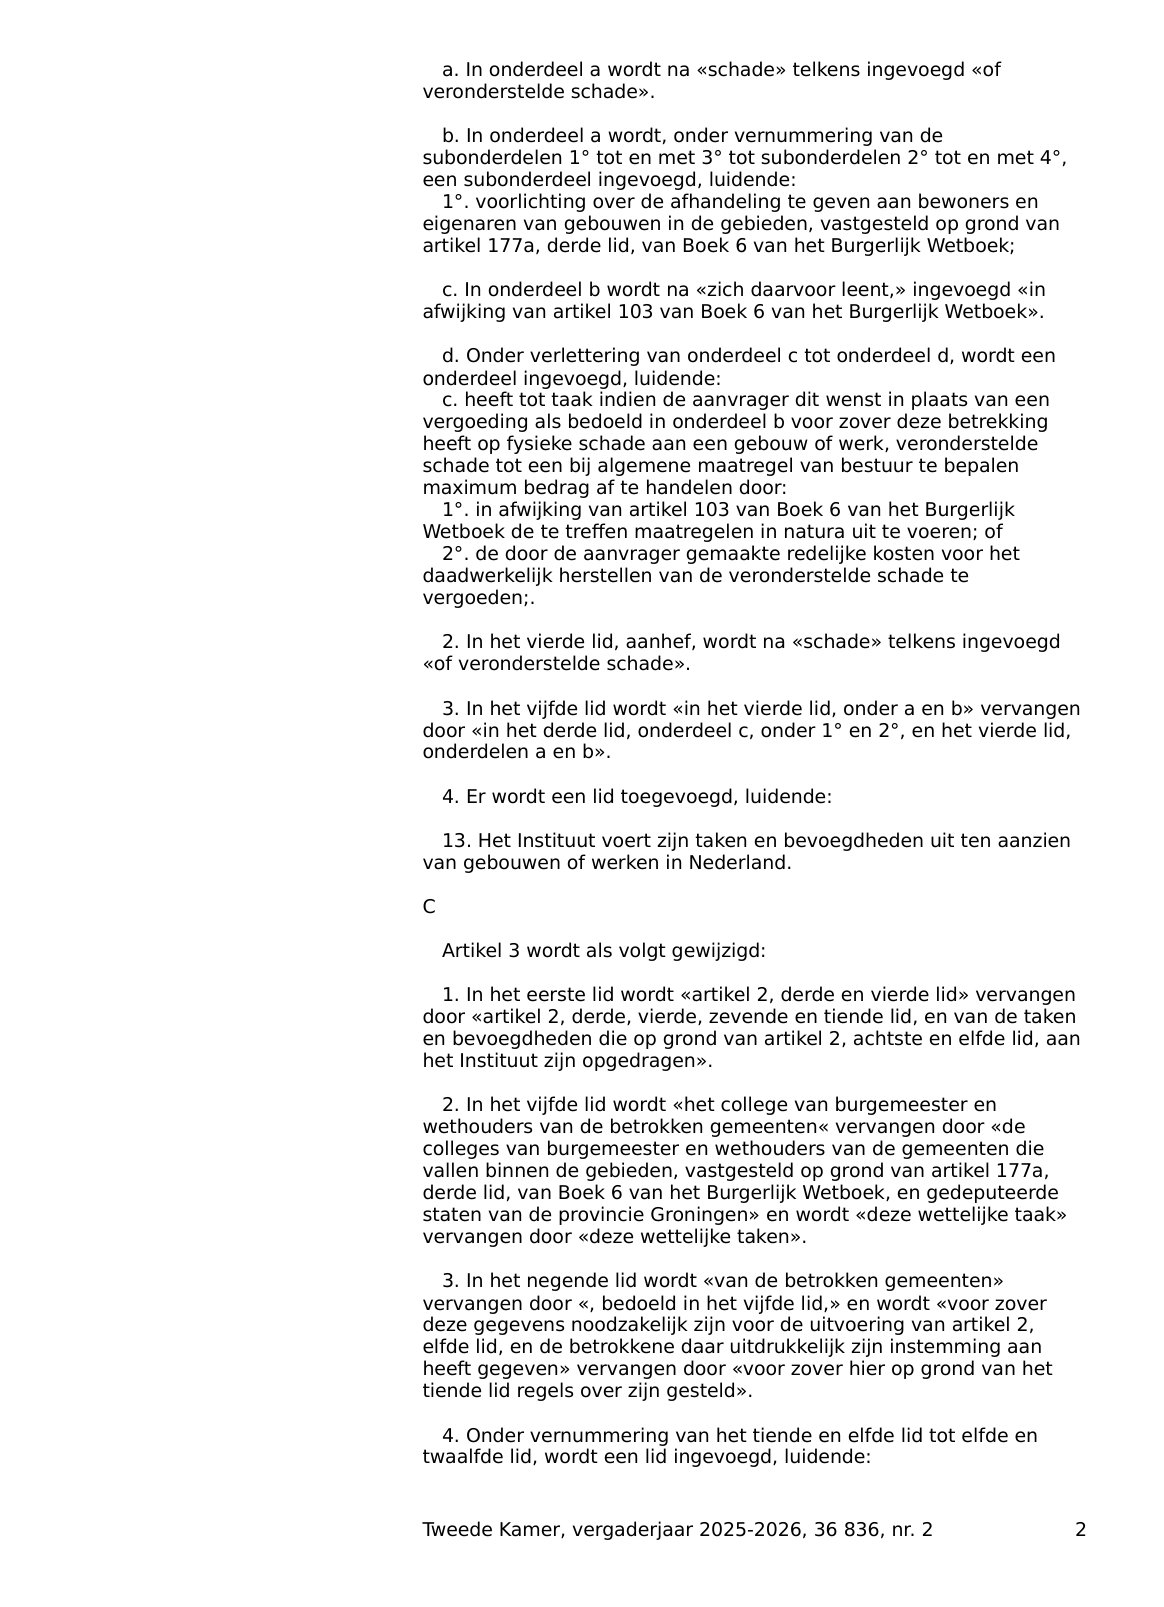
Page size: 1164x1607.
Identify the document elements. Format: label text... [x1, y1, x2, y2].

text d. Onder verlettering van onderdeel c tot onderdeel d, wordt een onderdeel ingevoegd, luidende: [422, 345, 1087, 389]
text 2°. de door de aanvrager gemaakte redelijke kosten voor het daadwerkelijk herstellen van de veronderstelde schade te vergoeden;. [422, 543, 1087, 609]
text 13. Het Instituut voert zijn taken en bevoegdheden uit ten aanzien van gebouwen of werken in Nederland. [422, 830, 1087, 874]
text 4. Onder vernummering van het tiende en elfde lid tot elfde en twaalfde lid, wordt een lid ingevoegd, luidende: [422, 1424, 1087, 1468]
text C [422, 896, 1087, 918]
text 1°. in afwijking van artikel 103 van Boek 6 van het Burgerlijk Wetboek de te treffen maatregelen in natura uit te voeren; of [422, 499, 1087, 543]
text c. In onderdeel b wordt na «zich daarvoor leent,» ingevoegd «in afwijking van artikel 103 van Boek 6 van het Burgerlijk Wetboek». [422, 279, 1087, 323]
text 1. In het eerste lid wordt «artikel 2, derde en vierde lid» vervangen door «artikel 2, derde, vierde, zevende en tiende lid, en van de taken en bevoegdheden die op grond van artikel 2, achtste en elfde lid, aan het Instituut zijn opgedragen». [422, 984, 1087, 1072]
text 1°. voorlichting over de afhandeling te geven aan bewoners en eigenaren van gebouwen in de gebieden, vastgesteld op grond van artikel 177a, derde lid, van Boek 6 van het Burgerlijk Wetboek; [422, 191, 1087, 257]
text 2. In het vierde lid, aanhef, wordt na «schade» telkens ingevoegd «of veronderstelde schade». [422, 631, 1087, 675]
text c. heeft tot taak indien de aanvrager dit wenst in plaats van een vergoeding als bedoeld in onderdeel b voor zover deze betrekking heeft op fysieke schade aan een gebouw of werk, veronderstelde schade tot een bij algemene maatregel van bestuur te bepalen maximum bedrag af te handelen door: [422, 389, 1087, 499]
text b. In onderdeel a wordt, onder vernummering van de subonderdelen 1° tot en met 3° tot subonderdelen 2° tot en met 4°, een subonderdeel ingevoegd, luidende: [422, 125, 1087, 191]
text 4. Er wordt een lid toegevoegd, luidende: [422, 786, 1087, 808]
text 2. In het vijfde lid wordt «het college van burgemeester en wethouders van de betrokken gemeenten« vervangen door «de colleges van burgemeester en wethouders van de gemeenten die vallen binnen de gebieden, vastgesteld op grond van artikel 177a, derde lid, van Boek 6 van het Burgerlijk Wetboek, en gedeputeerde staten van de provincie Groningen» en wordt «deze wettelijke taak» vervangen door «deze wettelijke taken». [422, 1094, 1087, 1248]
text a. In onderdeel a wordt na «schade» telkens ingevoegd «of veronderstelde schade». [422, 59, 1087, 103]
text 3. In het vijfde lid wordt «in het vierde lid, onder a en b» vervangen door «in het derde lid, onderdeel c, onder 1° en 2°, en het vierde lid, onderdelen a en b». [422, 697, 1087, 763]
text Artikel 3 wordt als volgt gewijzigd: [422, 940, 1087, 962]
text 3. In het negende lid wordt «van de betrokken gemeenten» vervangen door «, bedoeld in het vijfde lid,» en wordt «voor zover deze gegevens noodzakelijk zijn voor de uitvoering van artikel 2, elfde lid, en de betrokkene daar uitdrukkelijk zijn instemming aan heeft gegeven» vervangen door «voor zover hier op grond van het tiende lid regels over zijn gesteld». [422, 1270, 1087, 1402]
